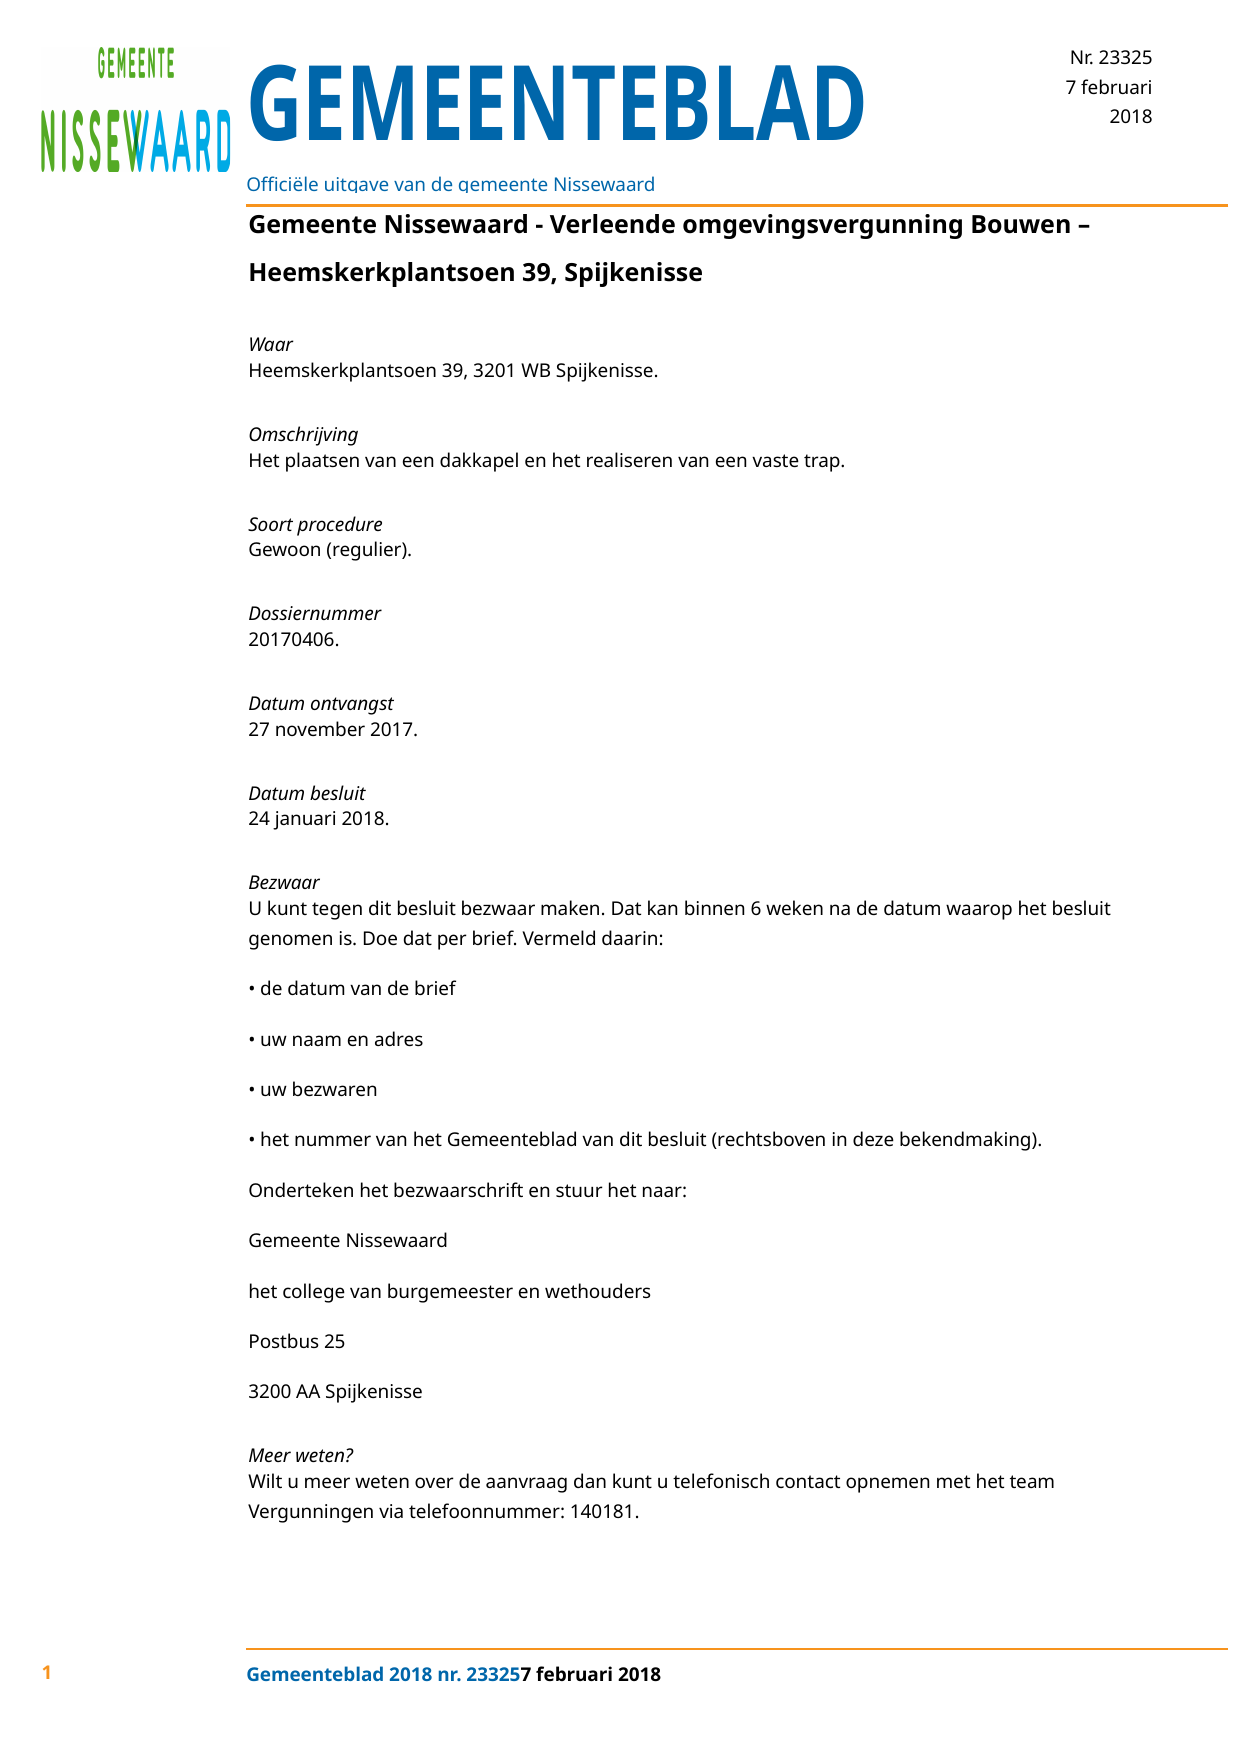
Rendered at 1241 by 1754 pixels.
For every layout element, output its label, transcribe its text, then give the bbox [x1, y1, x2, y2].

text Dossiernummer [248, 601, 1152, 626]
text Onderteken het bezwaarschrift en stuur het naar: [248, 1177, 1152, 1203]
text Datum ontvangst [248, 690, 1152, 716]
text Heemskerkplantsoen 39, 3201 WB Spijkenisse. [248, 357, 1152, 383]
picture [154, 157, 165, 172]
text Het plaatsen van een dakkapel en het realiseren van een vaste trap. [248, 447, 1152, 473]
text • uw naam en adres [248, 1026, 1152, 1051]
text Soort procedure [248, 511, 1152, 537]
text U kunt tegen dit besluit bezwaar maken. Dat kan binnen 6 weken na de datum waarop het besluit genomen is. Doe dat per brief. Vermeld daarin: [248, 895, 1152, 951]
picture [41, 47, 231, 172]
text Waar [248, 331, 1152, 357]
picture [200, 151, 206, 172]
picture [201, 122, 206, 138]
text 3200 AA Spijkenisse [248, 1379, 1152, 1404]
text • uw bezwaren [248, 1076, 1152, 1102]
picture [222, 122, 227, 160]
text Gemeente Nissewaard - Verleende omgevingsvergunning Bouwen – Heemskerkplantsoen 39, Spijkenisse [248, 207, 1152, 288]
text het college van burgemeester en wethouders [248, 1278, 1152, 1303]
text Gemeente Nissewaard [248, 1227, 1152, 1253]
text 24 januari 2018. [248, 806, 1152, 831]
text Omschrijving [248, 421, 1152, 447]
text • de datum van de brief [248, 975, 1152, 1001]
text 20170406. [248, 626, 1152, 652]
text Bezwaar [248, 869, 1152, 895]
text Wilt u meer weten over de aanvraag dan kunt u telefonisch contact opnemen met het team Vergunningen via telefoonnummer: 140181. [248, 1468, 1152, 1524]
text Datum besluit [248, 780, 1152, 806]
text 27 november 2017. [248, 716, 1152, 742]
text Meer weten? [248, 1443, 1152, 1468]
text Postbus 25 [248, 1328, 1152, 1354]
picture [176, 157, 187, 172]
text • het nummer van het Gemeenteblad van dit besluit (rechtsboven in deze bekendmaking). [248, 1127, 1152, 1152]
text Gewoon (regulier). [248, 537, 1152, 562]
